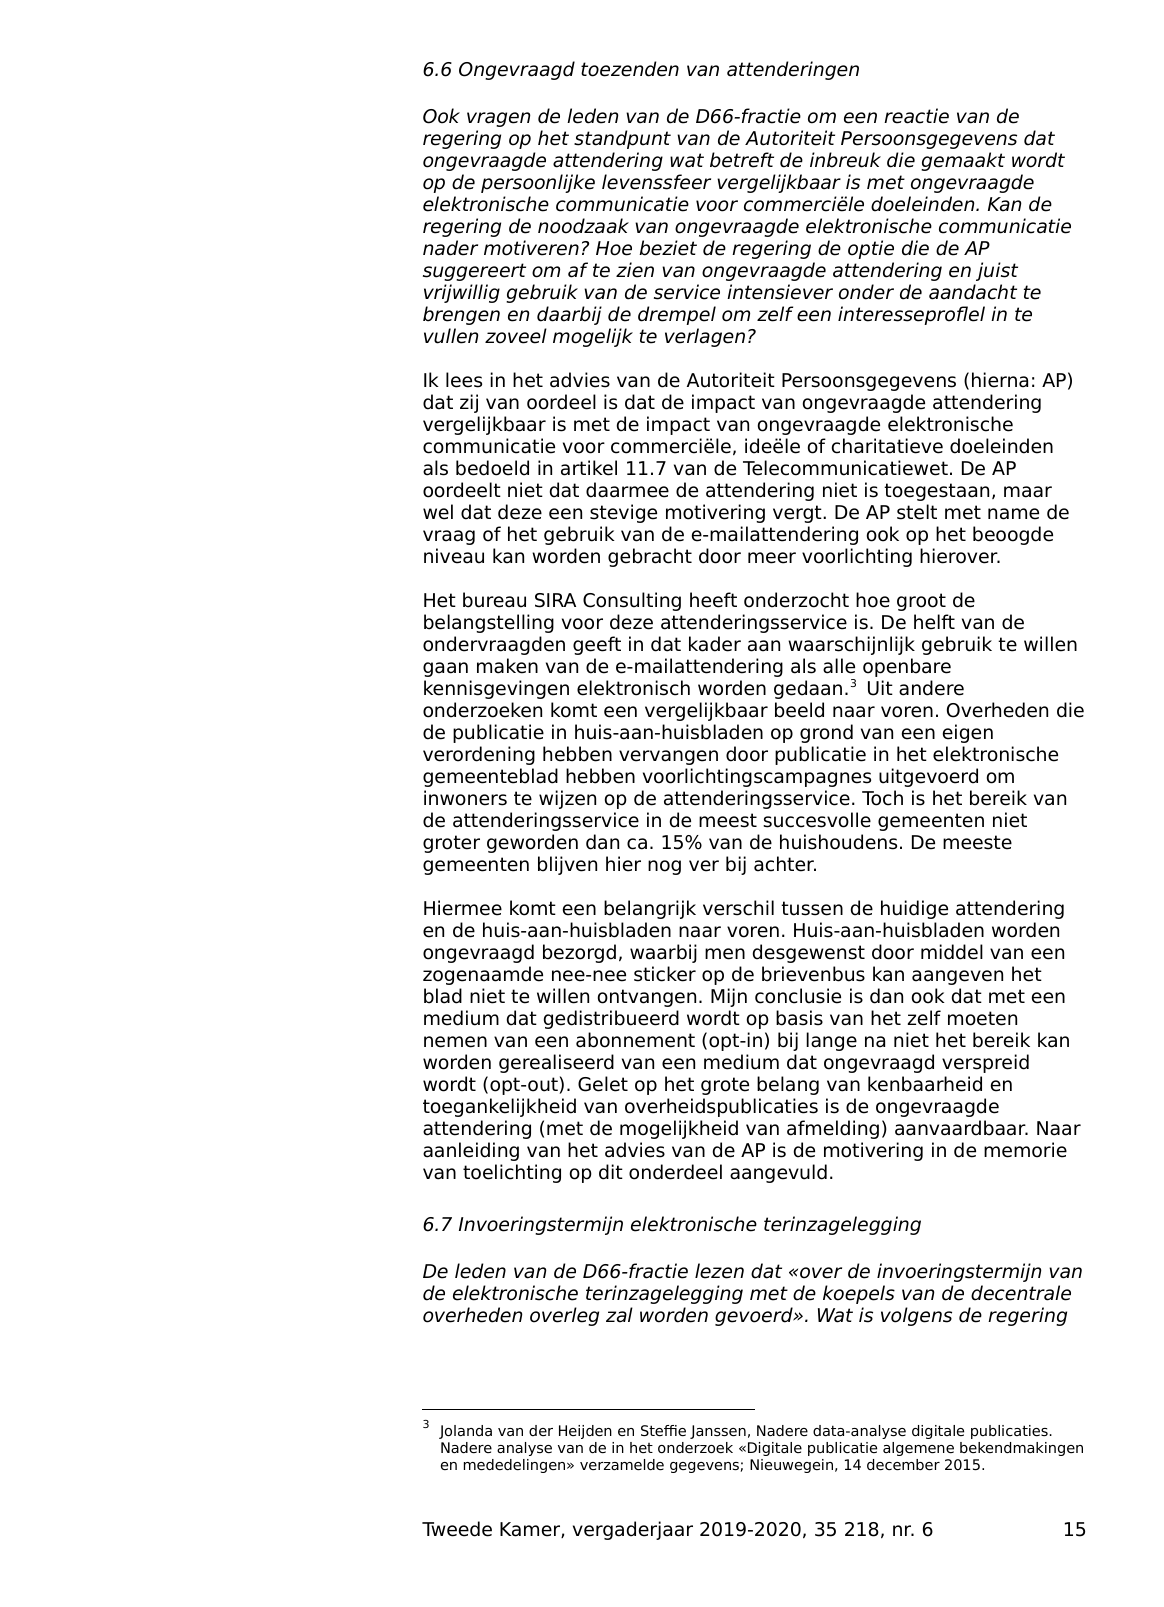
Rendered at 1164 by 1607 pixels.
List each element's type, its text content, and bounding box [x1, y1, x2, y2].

subtitle 6.6 Ongevraagd toezenden van attenderingen [422, 59, 1087, 81]
text Jolanda van der Heijden en Steffie Janssen, Nadere data-analyse digitale publicaties. Nadere analyse van de in het onderzoek «Digitale publicatie algemene bekendmakingen en mededelingen» verzamelde gegevens; Nieuwegein, 14 december 2015. [422, 1418, 1087, 1474]
text Hiermee komt een belangrijk verschil tussen de huidige attendering en de huis-aan-huisbladen naar voren. Huis-aan-huisbladen worden ongevraagd bezorgd, waarbij men desgewenst door middel van een zogenaamde nee-nee sticker op de brievenbus kan aangeven het blad niet te willen ontvangen. Mijn conclusie is dan ook dat met een medium dat gedistribueerd wordt op basis van het zelf moeten nemen van een abonnement (opt-in) bij lange na niet het bereik kan worden gerealiseerd van een medium dat ongevraagd verspreid wordt (opt-out). Gelet op het grote belang van kenbaarheid en toegankelijkheid van overheidspublicaties is de ongevraagde attendering (met de mogelijkheid van afmelding) aanvaardbaar. Naar aanleiding van het advies van de AP is de motivering in de memorie van toelichting op dit onderdeel aangevuld. [422, 898, 1087, 1184]
text Ik lees in het advies van de Autoriteit Persoonsgegevens (hierna: AP) dat zij van oordeel is dat de impact van ongevraagde attendering vergelijkbaar is met de impact van ongevraagde elektronische communicatie voor commerciële, ideële of charitatieve doeleinden als bedoeld in artikel 11.7 van de Telecommunicatiewet. De AP oordeelt niet dat daarmee de attendering niet is toegestaan, maar wel dat deze een stevige motivering vergt. De AP stelt met name de vraag of het gebruik van de e-mailattendering ook op het beoogde niveau kan worden gebracht door meer voorlichting hierover. [422, 370, 1087, 568]
subtitle 6.7 Invoeringstermijn elektronische terinzagelegging [422, 1214, 1087, 1236]
text Ook vragen de leden van de D66-fractie om een reactie van de regering op het standpunt van de Autoriteit Persoonsgegevens dat ongevraagde attendering wat betreft de inbreuk die gemaakt wordt op de persoonlijke levenssfeer vergelijkbaar is met ongevraagde elektronische communicatie voor commerciële doeleinden. Kan de regering de noodzaak van ongevraagde elektronische communicatie nader motiveren? Hoe beziet de regering de optie die de AP suggereert om af te zien van ongevraagde attendering en juist vrijwillig gebruik van de service intensiever onder de aandacht te brengen en daarbij de drempel om zelf een interesseproflel in te vullen zoveel mogelijk te verlagen? [422, 106, 1087, 348]
text Het bureau SIRA Consulting heeft onderzocht hoe groot de belangstelling voor deze attenderingsservice is. De helft van de ondervraagden geeft in dat kader aan waarschijnlijk gebruik te willen gaan maken van de e-mailattendering als alle openbare kennisgevingen elektronisch worden gedaan. Uit andere onderzoeken komt een vergelijkbaar beeld naar voren. Overheden die de publicatie in huis-aan-huisbladen op grond van een eigen verordening hebben vervangen door publicatie in het elektronische gemeenteblad hebben voorlichtingscampagnes uitgevoerd om inwoners te wijzen op de attenderingsservice. Toch is het bereik van de attenderingsservice in de meest succesvolle gemeenten niet groter geworden dan ca. 15% van de huishoudens. De meeste gemeenten blijven hier nog ver bij achter. [422, 590, 1087, 876]
text De leden van de D66-fractie lezen dat «over de invoeringstermijn van de elektronische terinzagelegging met de koepels van de decentrale overheden overleg zal worden gevoerd». Wat is volgens de regering [422, 1261, 1087, 1327]
